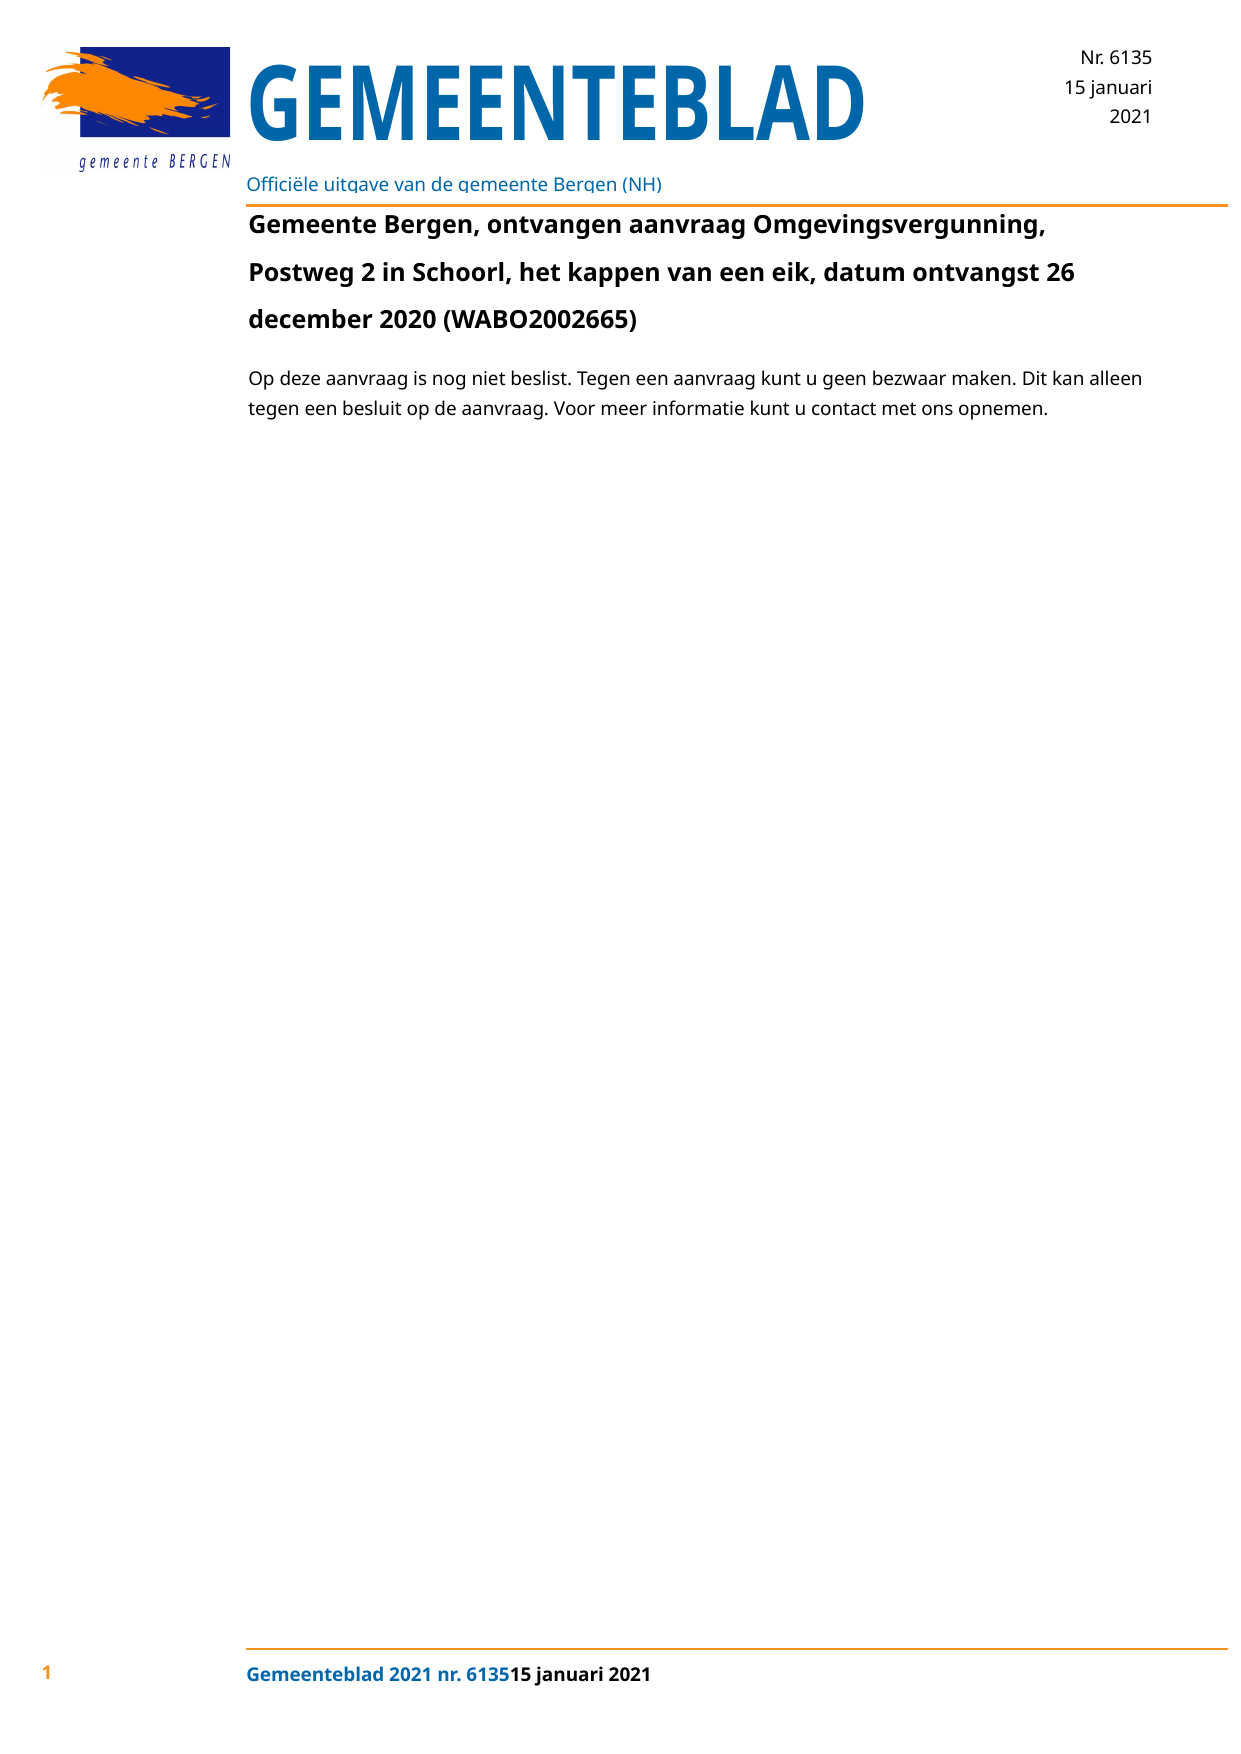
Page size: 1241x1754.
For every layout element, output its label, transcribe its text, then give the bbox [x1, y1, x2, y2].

text Op deze aanvraag is nog niet beslist. Tegen een aanvraag kunt u geen bezwaar maken. Dit kan alleen tegen een besluit op de aanvraag. Voor meer informatie kunt u contact met ons opnemen. [248, 366, 1152, 421]
picture [41, 47, 231, 172]
text Gemeente Bergen, ontvangen aanvraag Omgevingsvergunning, Postweg 2 in Schoorl, het kappen van een eik, datum ontvangst 26 december 2020 (WABO2002665) [248, 207, 1152, 336]
